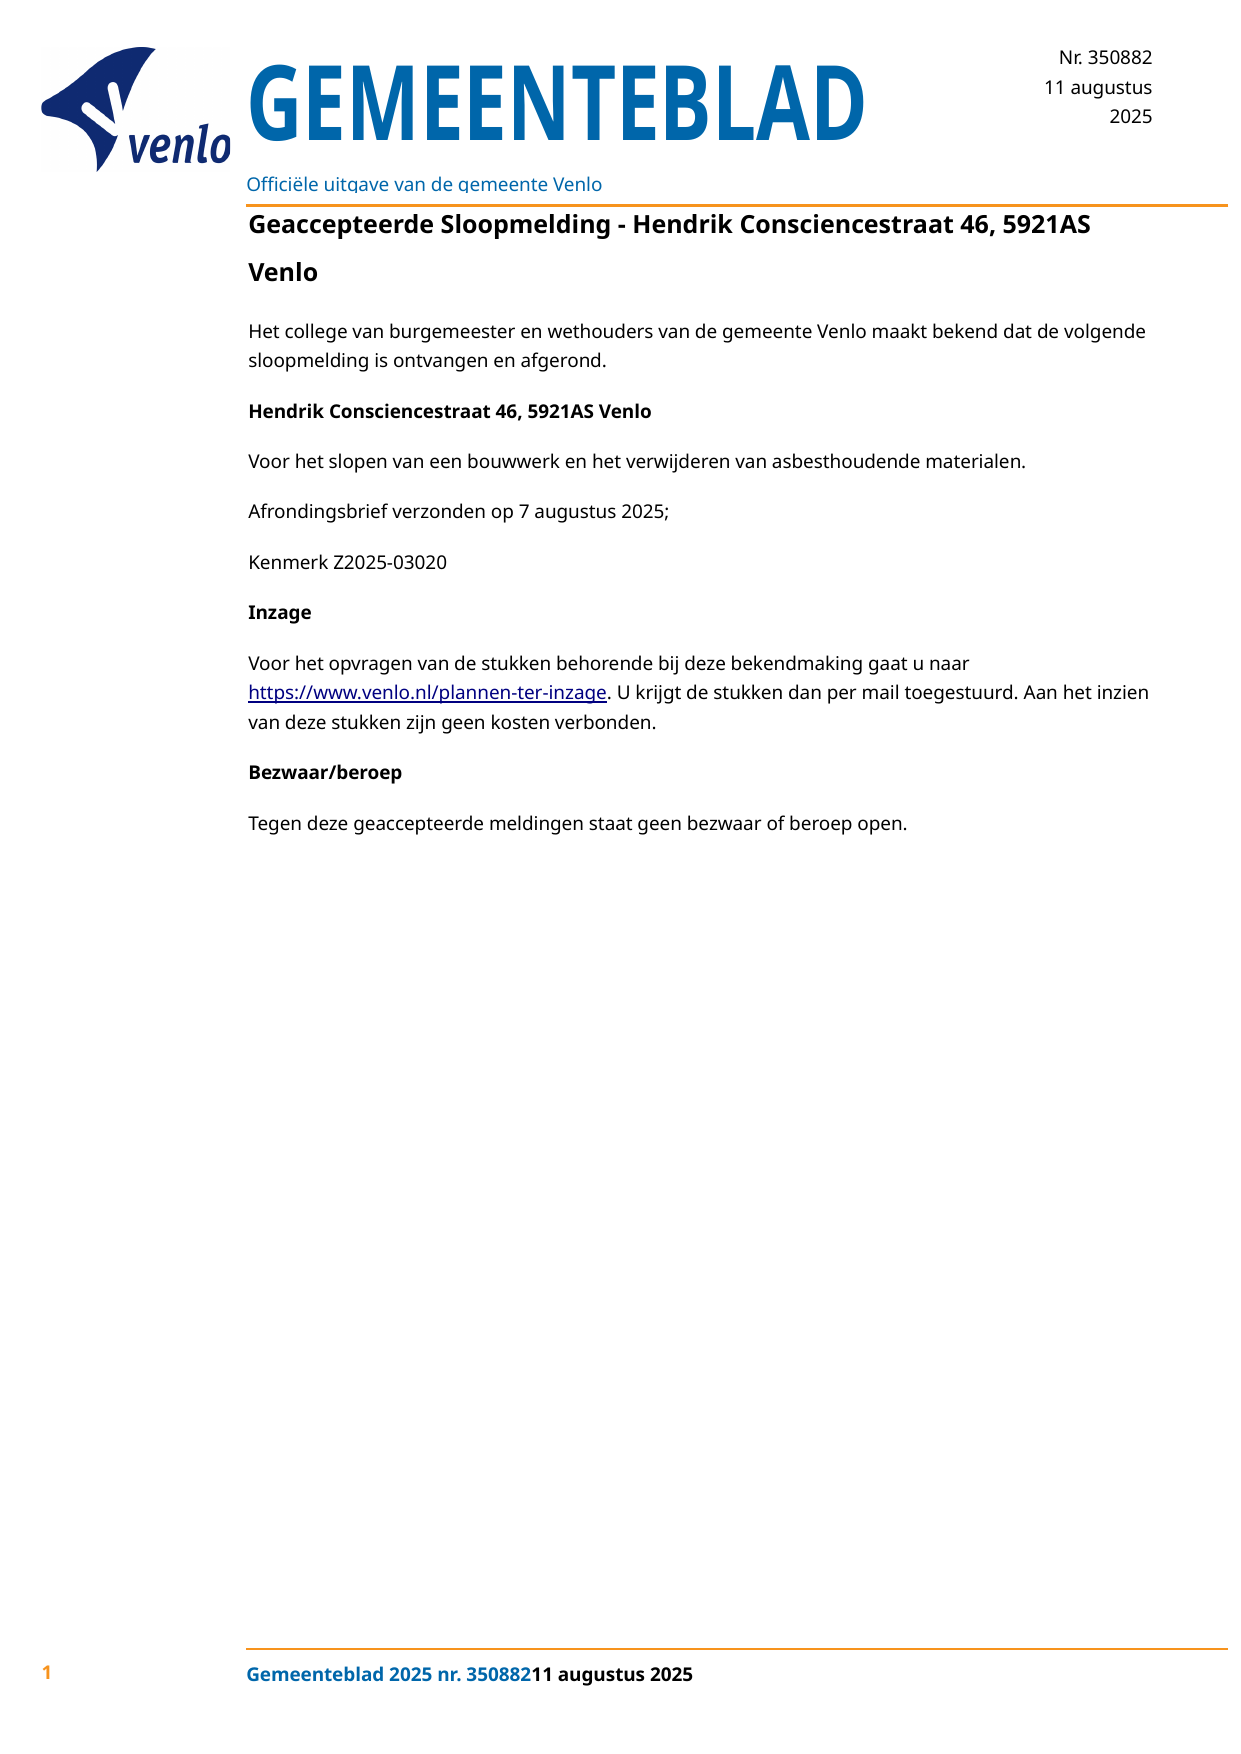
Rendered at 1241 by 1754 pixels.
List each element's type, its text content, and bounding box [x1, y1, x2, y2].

text Inzage [248, 599, 1152, 625]
text Tegen deze geaccepteerde meldingen staat geen bezwaar of beroep open. [248, 810, 1152, 836]
text Afrondingsbrief verzonden op 7 augustus 2025; [248, 499, 1152, 524]
text Voor het slopen van een bouwwerk en het verwijderen van asbesthoudende materialen. [248, 448, 1152, 474]
text Kenmerk Z2025-03020 [248, 549, 1152, 575]
picture [41, 47, 231, 172]
text Geaccepteerde Sloopmelding - Hendrik Consciencestraat 46, 5921AS Venlo [248, 207, 1152, 288]
text Bezwaar/beroep [248, 759, 1152, 785]
text Hendrik Consciencestraat 46, 5921AS Venlo [248, 398, 1152, 424]
text Voor het opvragen van de stukken behorende bij deze bekendmaking gaat u naar https://www.venlo.nl/plannen-ter-inzage. U krijgt de stukken dan per mail toegestuurd. Aan het inzien van deze stukken zijn geen kosten verbonden. [248, 650, 1152, 735]
text Het college van burgemeester en wethouders van de gemeente Venlo maakt bekend dat de volgende sloopmelding is ontvangen en afgerond. [248, 318, 1152, 373]
